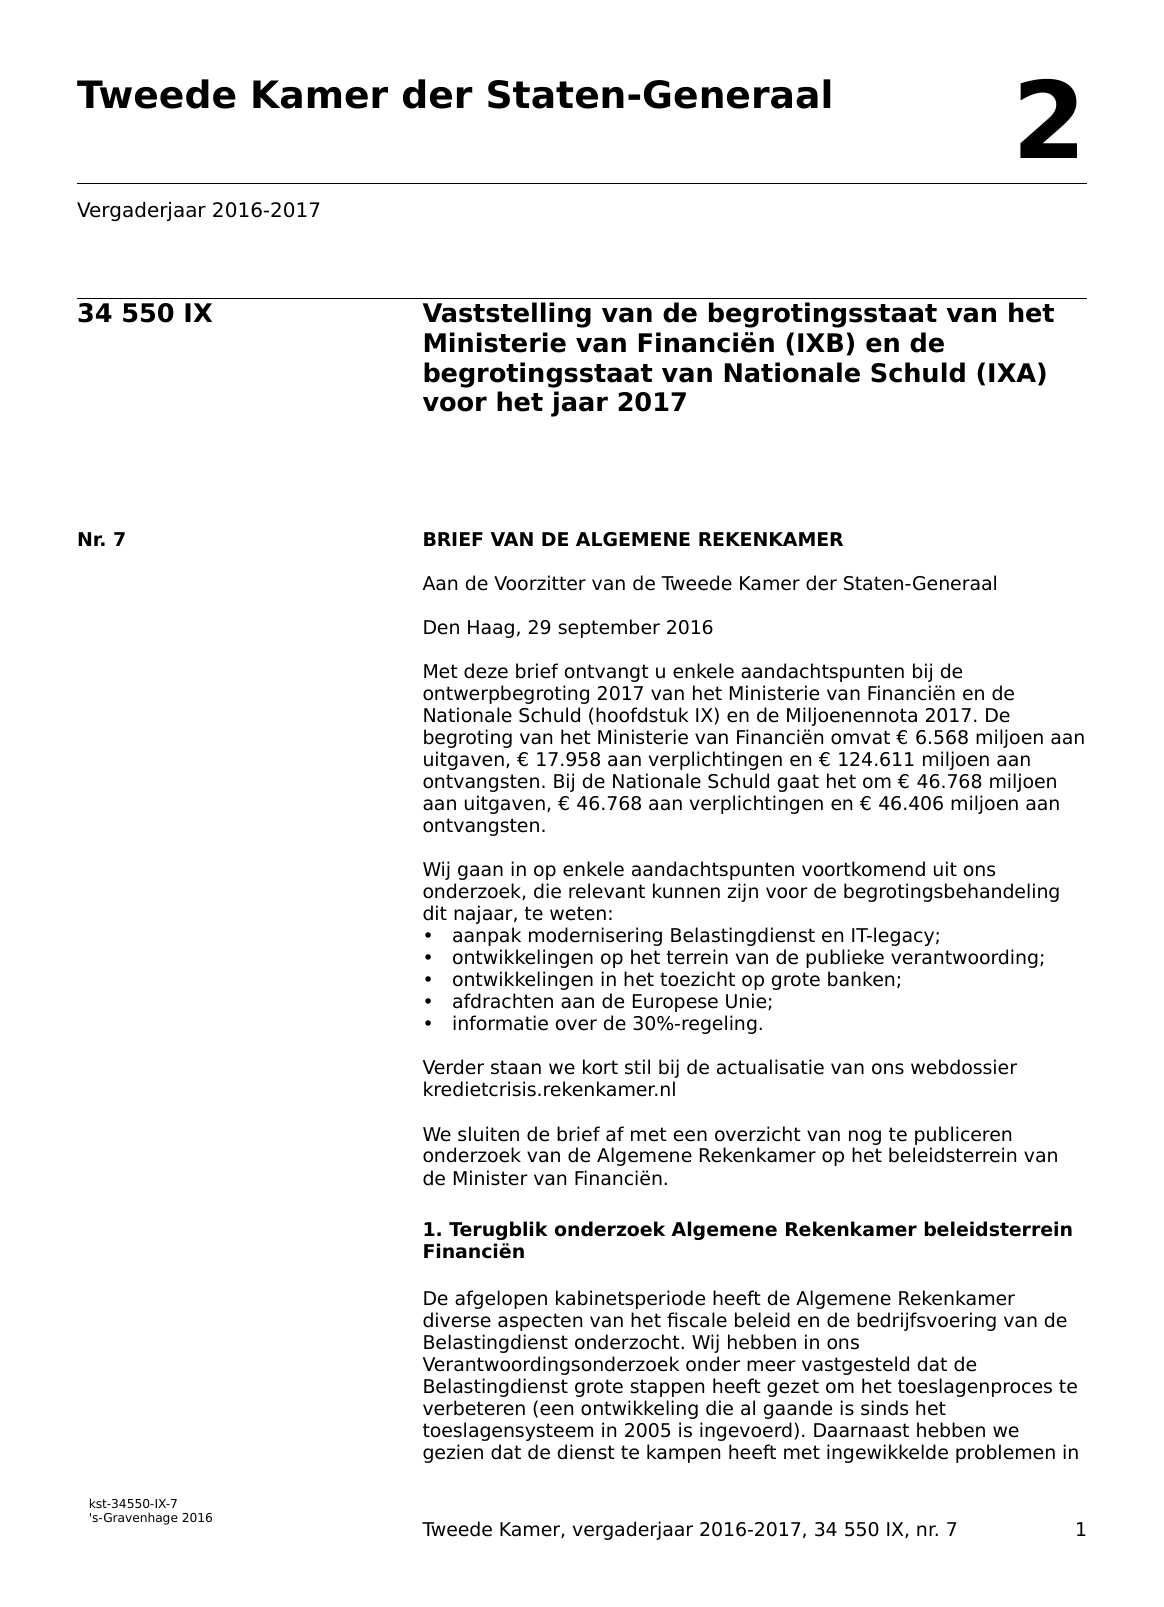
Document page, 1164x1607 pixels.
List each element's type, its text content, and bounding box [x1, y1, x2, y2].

text • afdrachten aan de Europese Unie; [422, 991, 1087, 1013]
subtitle 1. Terugblik onderzoek Algemene Rekenkamer beleidsterrein Financiën [422, 1219, 1087, 1263]
text We sluiten de brief af met een overzicht van nog te publiceren onderzoek van de Algemene Rekenkamer op het beleidsterrein van de Minister van Financiën. [422, 1123, 1087, 1189]
text De afgelopen kabinetsperiode heeft de Algemene Rekenkamer diverse aspecten van het fiscale beleid en de bedrijfsvoering van de Belastingdienst onderzocht. Wij hebben in ons Verantwoordingsonderzoek onder meer vastgesteld dat de Belastingdienst grote stappen heeft gezet om het toeslagenproces te verbeteren (een ontwikkeling die al gaande is sinds het toeslagensysteem in 2005 is ingevoerd). Daarnaast hebben we gezien dat de dienst te kampen heeft met ingewikkelde problemen in [422, 1288, 1087, 1464]
table_cell Vergaderjaar 2016-2017 [77, 184, 1087, 298]
text Verder staan we kort stil bij de actualisatie van ons webdossier kredietcrisis.rekenkamer.nl [422, 1057, 1087, 1101]
table_header 2 [886, 59, 1087, 183]
text kst-34550-IX-7 [88, 1497, 323, 1511]
subtitle 34 550 IX Vaststelling van de begrotingsstaat van het Ministerie van Financiën (IXB) en de begrotingsstaat van Nationale Schuld (IXA) voor het jaar 2017 [77, 299, 1087, 418]
text Wij gaan in op enkele aandachtspunten voortkomend uit ons onderzoek, die relevant kunnen zijn voor de begrotingsbehandeling dit najaar, te weten: [422, 859, 1087, 925]
text • aanpak modernisering Belastingdienst en IT-legacy; [422, 925, 1087, 947]
text Den Haag, 29 september 2016 [422, 617, 1087, 639]
text • ontwikkelingen in het toezicht op grote banken; [422, 969, 1087, 991]
text Aan de Voorzitter van de Tweede Kamer der Staten-Generaal [422, 573, 1087, 595]
table_header Tweede Kamer der Staten-Generaal [77, 59, 886, 183]
text • informatie over de 30%-regeling. [422, 1013, 1087, 1035]
subtitle Nr. 7 BRIEF VAN DE ALGEMENE REKENKAMER [77, 529, 1087, 551]
text • ontwikkelingen op het terrein van de publieke verantwoording; [422, 947, 1087, 969]
text 's-Gravenhage 2016 [88, 1511, 323, 1525]
text Met deze brief ontvangt u enkele aandachtspunten bij de ontwerpbegroting 2017 van het Ministerie van Financiën en de Nationale Schuld (hoofdstuk IX) en de Miljoenennota 2017. De begroting van het Ministerie van Financiën omvat € 6.568 miljoen aan uitgaven, € 17.958 aan verplichtingen en € 124.611 miljoen aan ontvangsten. Bij de Nationale Schuld gaat het om € 46.768 miljoen aan uitgaven, € 46.768 aan verplichtingen en € 46.406 miljoen aan ontvangsten. [422, 661, 1087, 837]
